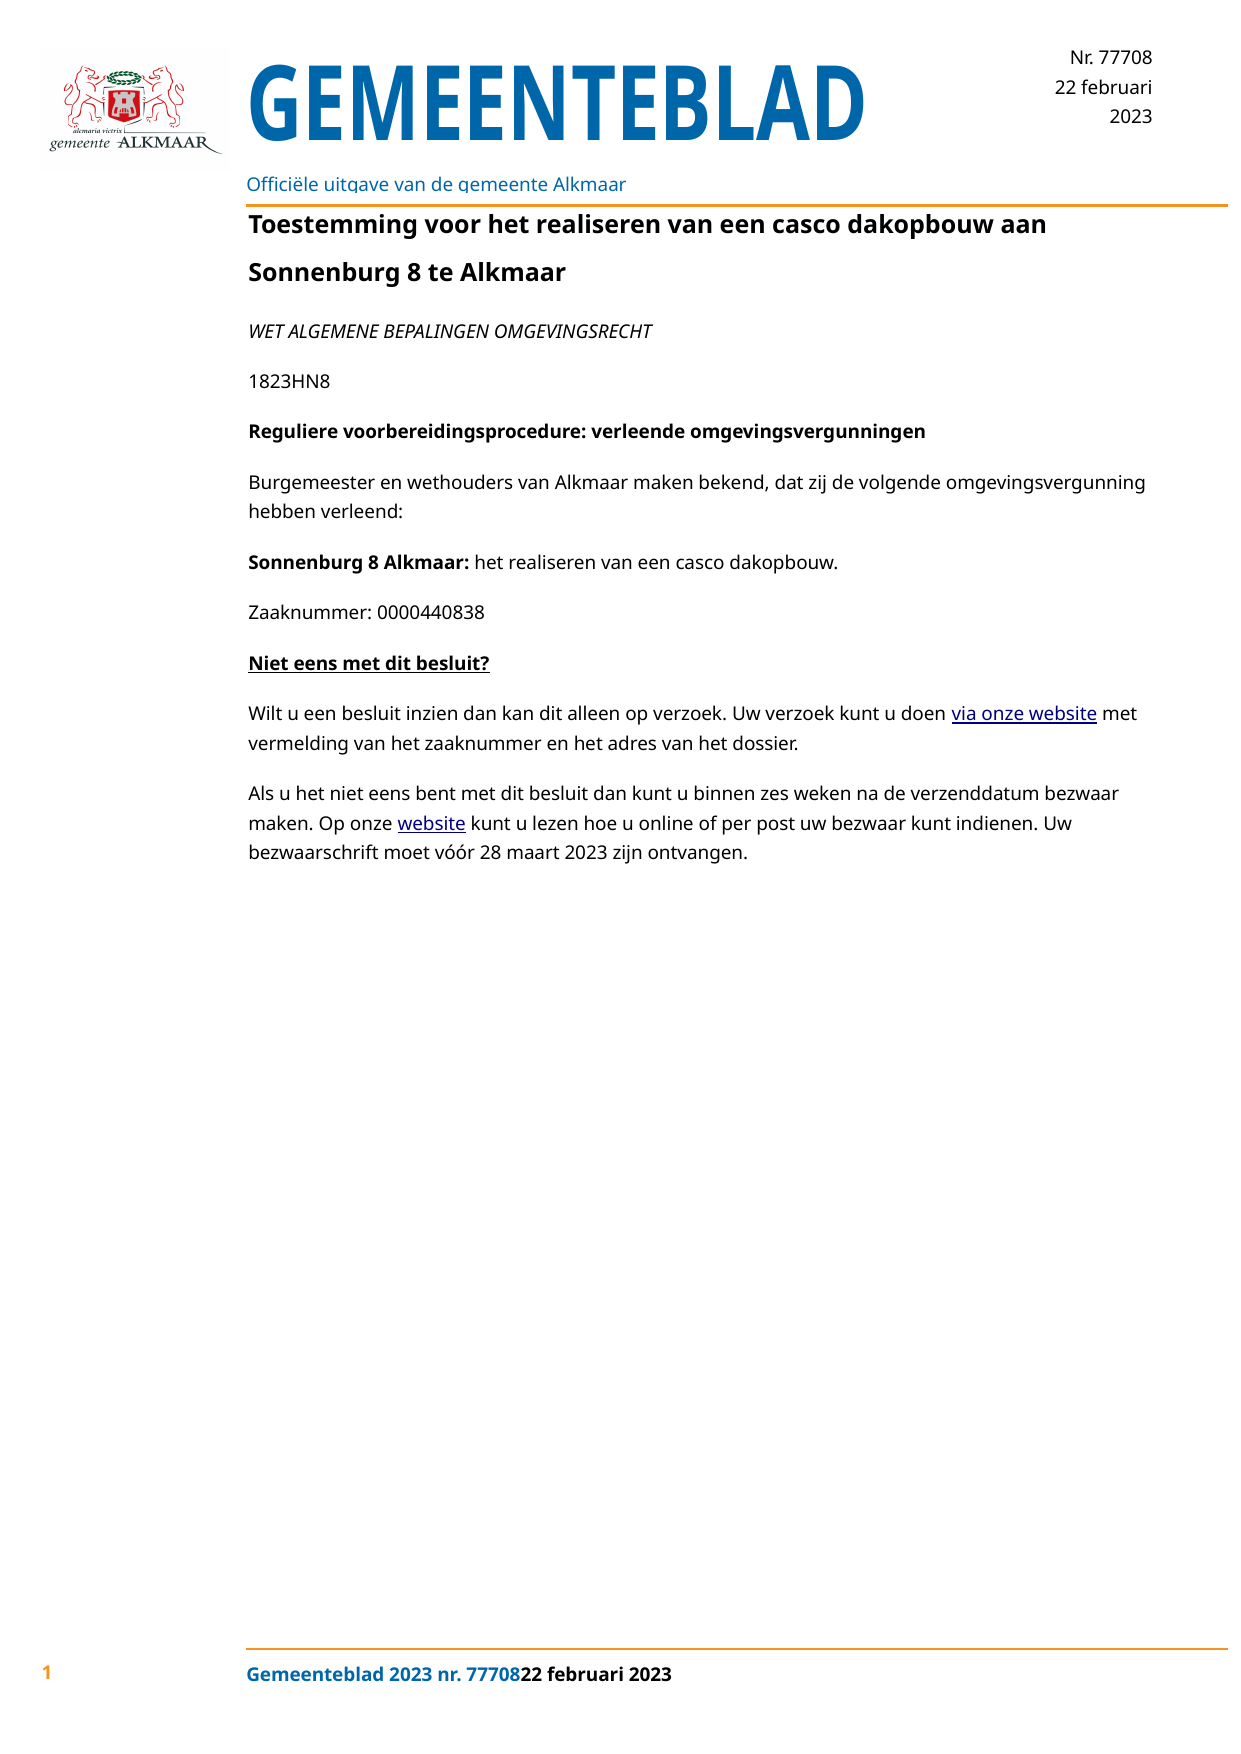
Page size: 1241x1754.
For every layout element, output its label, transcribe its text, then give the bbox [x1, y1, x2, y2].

text Wilt u een besluit inzien dan kan dit alleen op verzoek. Uw verzoek kunt u doen via onze website met vermelding van het zaaknummer en het adres van het dossier. [248, 700, 1152, 756]
text Toestemming voor het realiseren van een casco dakopbouw aan Sonnenburg 8 te Alkmaar [248, 207, 1152, 288]
text 1823HN8 [248, 368, 1152, 394]
text Sonnenburg 8 Alkmaar: het realiseren van een casco dakopbouw. [248, 549, 1152, 575]
text Als u het niet eens bent met dit besluit dan kunt u binnen zes weken na de verzenddatum bezwaar maken. Op onze website kunt u lezen hoe u online of per post uw bezwaar kunt indienen. Uw bezwaarschrift moet vóór 28 maart 2023 zijn ontvangen. [248, 780, 1152, 865]
text Burgemeester en wethouders van Alkmaar maken bekend, dat zij de volgende omgevingsvergunning hebben verleend: [248, 469, 1152, 524]
text WET ALGEMENE BEPALINGEN OMGEVINGSRECHT [248, 318, 1152, 344]
text Niet eens met dit besluit? [248, 650, 1152, 676]
text Reguliere voorbereidingsprocedure: verleende omgevingsvergunningen [248, 419, 1152, 444]
text Zaaknummer: 0000440838 [248, 599, 1152, 625]
picture [41, 47, 231, 172]
